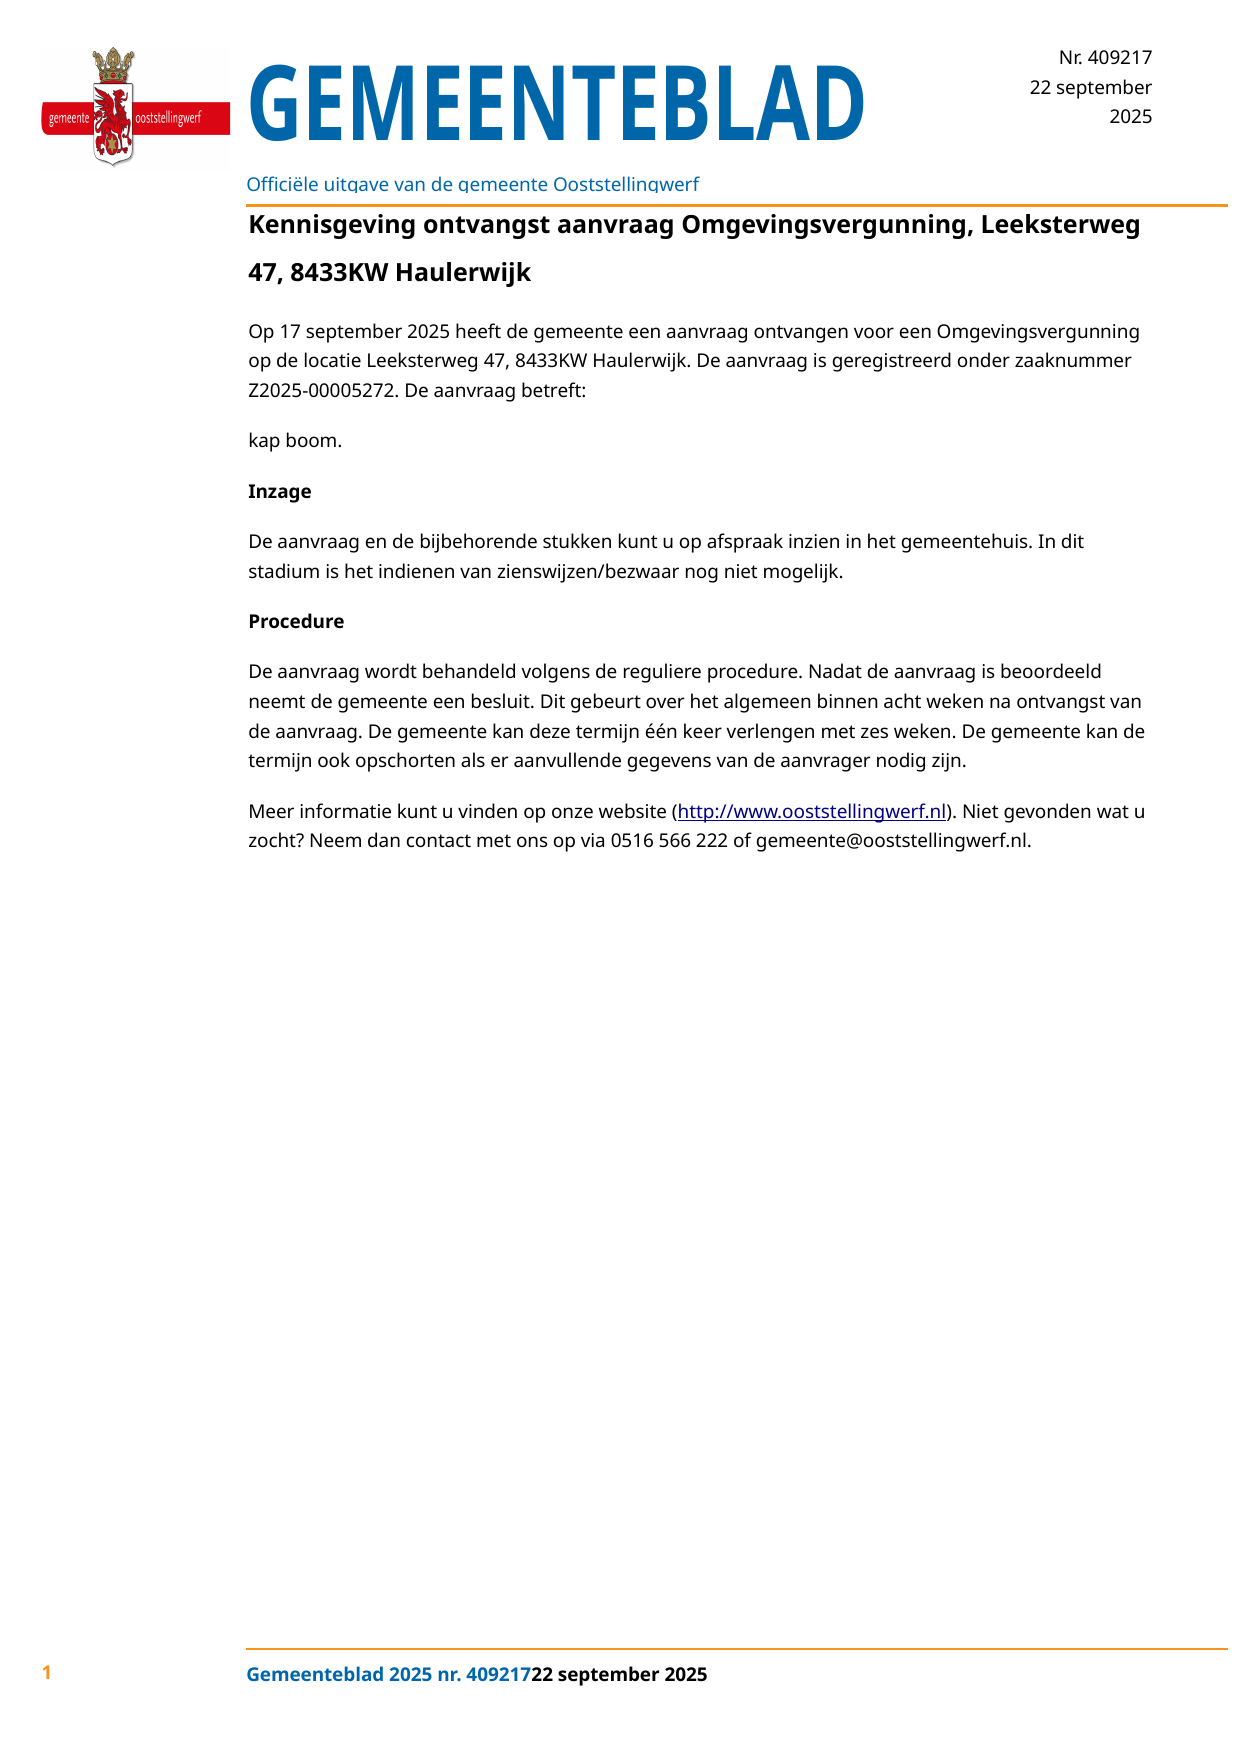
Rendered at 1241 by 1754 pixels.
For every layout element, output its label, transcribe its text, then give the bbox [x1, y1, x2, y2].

picture [41, 47, 231, 172]
text Kennisgeving ontvangst aanvraag Omgevingsvergunning, Leeksterweg 47, 8433KW Haulerwijk [248, 207, 1152, 288]
text Inzage [248, 478, 1152, 504]
text Op 17 september 2025 heeft de gemeente een aanvraag ontvangen voor een Omgevingsvergunning op de locatie Leeksterweg 47, 8433KW Haulerwijk. De aanvraag is geregistreerd onder zaaknummer Z2025-00005272. De aanvraag betreft: [248, 318, 1152, 403]
text kap boom. [248, 427, 1152, 453]
text Meer informatie kunt u vinden op onze website (http://www.ooststellingwerf.nl). Niet gevonden wat u zocht? Neem dan contact met ons op via 0516 566 222 of gemeente@ooststellingwerf.nl. [248, 798, 1152, 853]
text De aanvraag wordt behandeld volgens de reguliere procedure. Nadat de aanvraag is beoordeeld neemt de gemeente een besluit. Dit gebeurt over het algemeen binnen acht weken na ontvangst van de aanvraag. De gemeente kan deze termijn één keer verlengen met zes weken. De gemeente kan de termijn ook opschorten als er aanvullende gegevens van de aanvrager nodig zijn. [248, 659, 1152, 773]
text Procedure [248, 608, 1152, 634]
text De aanvraag en de bijbehorende stukken kunt u op afspraak inzien in het gemeentehuis. In dit stadium is het indienen van zienswijzen/bezwaar nog niet mogelijk. [248, 528, 1152, 584]
